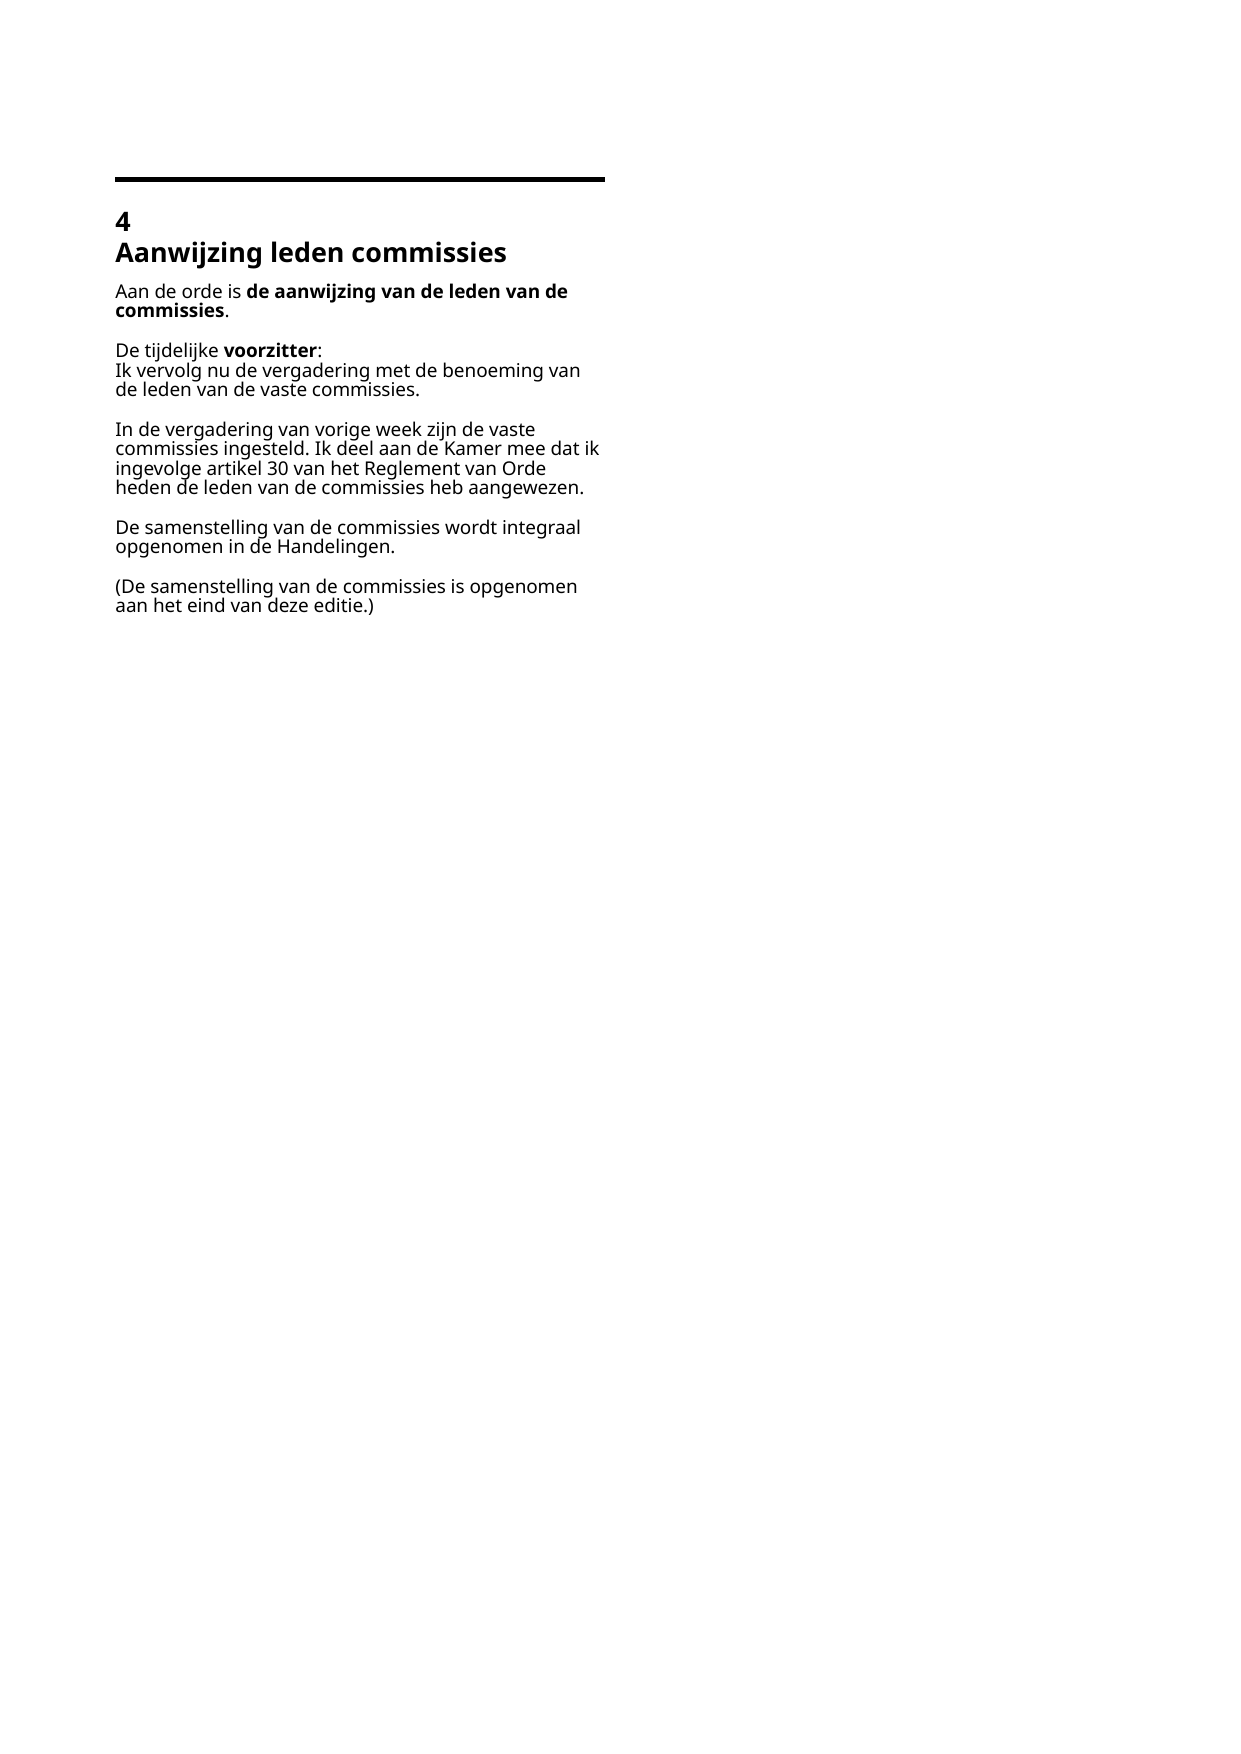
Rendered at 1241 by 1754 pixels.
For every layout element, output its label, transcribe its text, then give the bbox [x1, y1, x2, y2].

text De tijdelijke voorzitter: [115, 342, 605, 362]
text 4 [115, 203, 605, 239]
text Ik vervolg nu de vergadering met de benoeming van de leden van de vaste commissies. [115, 362, 605, 400]
text Aan de orde is de aanwijzing van de leden van de commissies. [115, 283, 605, 322]
text (De samenstelling van de commissies is opgenomen aan het eind van deze editie.) [115, 578, 605, 617]
text De samenstelling van de commissies wordt integraal opgenomen in de Handelingen. [115, 519, 605, 557]
text Aanwijzing leden commissies [115, 239, 605, 283]
text In de vergadering van vorige week zijn de vaste commissies ingesteld. Ik deel aan de Kamer mee dat ik ingevolge artikel 30 van het Reglement van Orde heden de leden van de commissies heb aangewezen. [115, 421, 605, 498]
